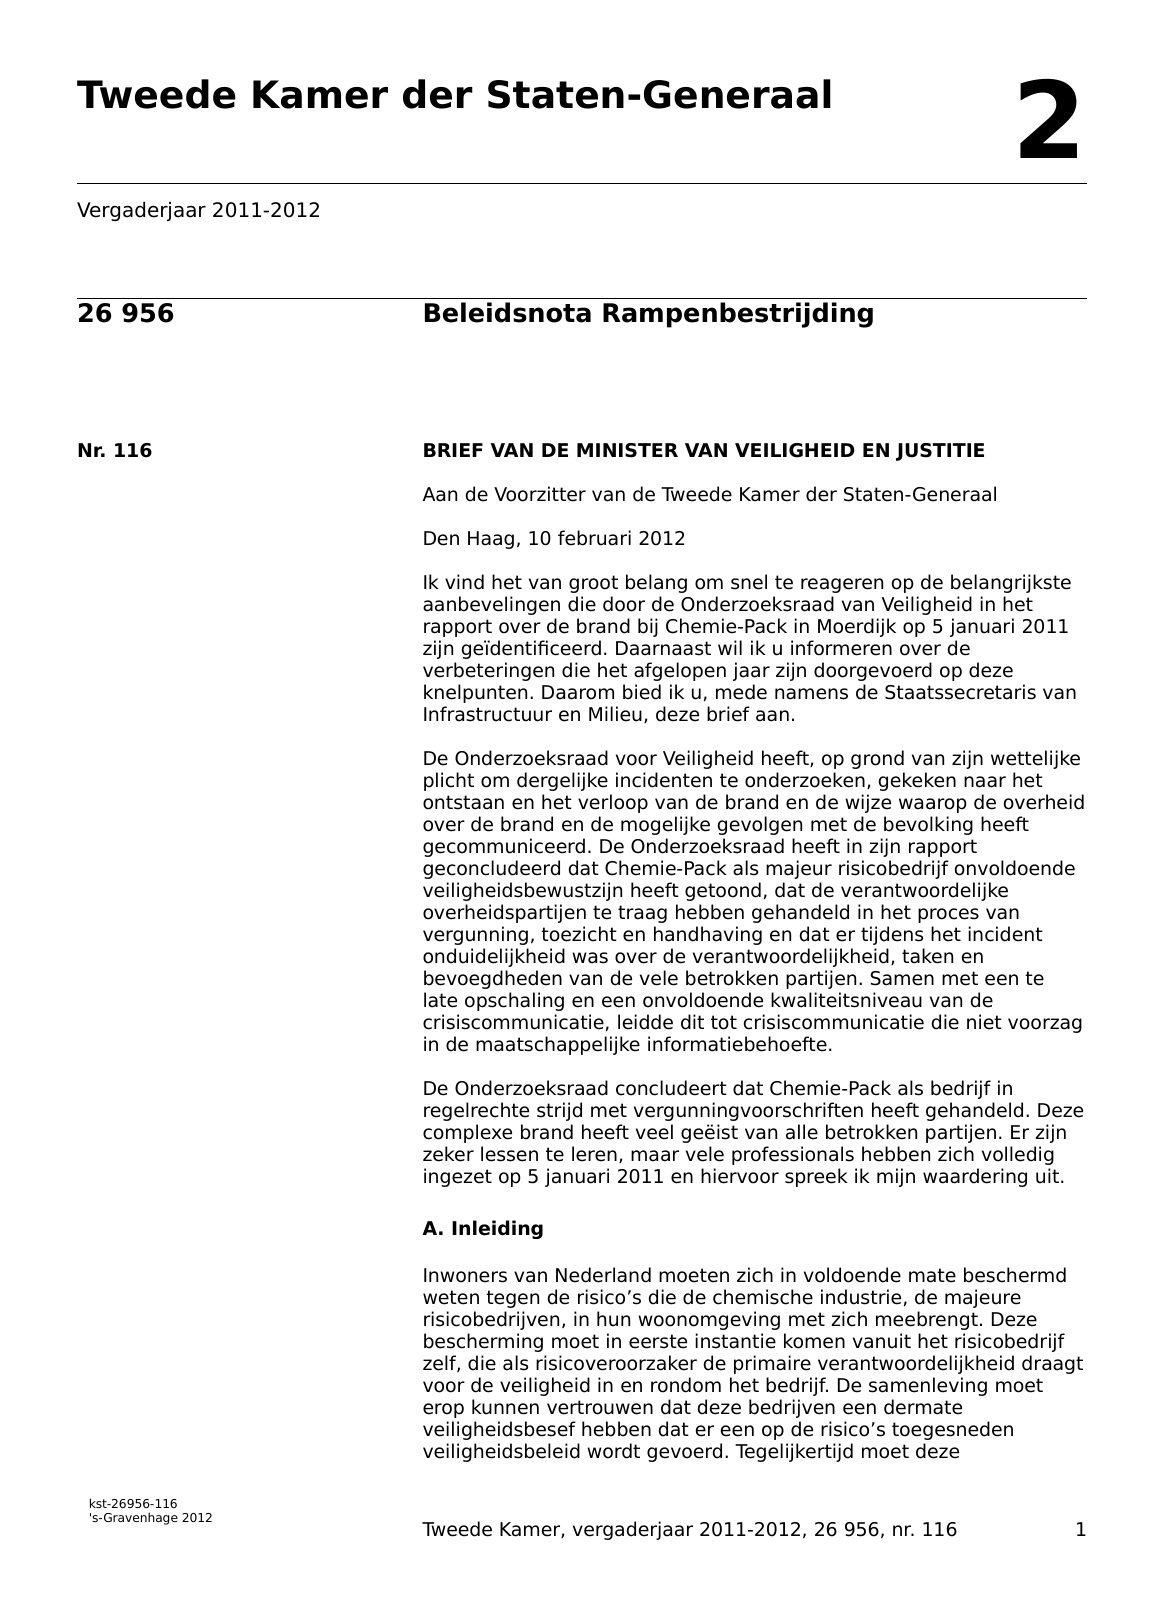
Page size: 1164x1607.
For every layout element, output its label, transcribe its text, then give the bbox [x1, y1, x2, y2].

text De Onderzoeksraad voor Veiligheid heeft, op grond van zijn wettelijke plicht om dergelijke incidenten te onderzoeken, gekeken naar het ontstaan en het verloop van de brand en de wijze waarop de overheid over de brand en de mogelijke gevolgen met de bevolking heeft gecommuniceerd. De Onderzoeksraad heeft in zijn rapport geconcludeerd dat Chemie-Pack als majeur risicobedrijf onvoldoende veiligheidsbewustzijn heeft getoond, dat de verantwoordelijke overheidspartijen te traag hebben gehandeld in het proces van vergunning, toezicht en handhaving en dat er tijdens het incident onduidelijkheid was over de verantwoordelijkheid, taken en bevoegdheden van de vele betrokken partijen. Samen met een te late opschaling en een onvoldoende kwaliteitsniveau van de crisiscommunicatie, leidde dit tot crisiscommunicatie die niet voorzag in de maatschappelijke informatiebehoefte. [422, 748, 1087, 1056]
text 's-Gravenhage 2012 [88, 1511, 323, 1525]
subtitle 26 956 Beleidsnota Rampenbestrijding [77, 299, 1087, 329]
subtitle Nr. 116 BRIEF VAN DE MINISTER VAN VEILIGHEID EN JUSTITIE [77, 440, 1087, 462]
table_cell Vergaderjaar 2011-2012 [77, 184, 1087, 298]
table_header Tweede Kamer der Staten-Generaal [77, 59, 886, 183]
text Aan de Voorzitter van de Tweede Kamer der Staten-Generaal [422, 484, 1087, 506]
text Den Haag, 10 februari 2012 [422, 528, 1087, 550]
text kst-26956-116 [88, 1497, 323, 1511]
text Inwoners van Nederland moeten zich in voldoende mate beschermd weten tegen de risico’s die de chemische industrie, de majeure risicobedrijven, in hun woonomgeving met zich meebrengt. Deze bescherming moet in eerste instantie komen vanuit het risicobedrijf zelf, die als risicoveroorzaker de primaire verantwoordelijkheid draagt voor de veiligheid in en rondom het bedrijf. De samenleving moet erop kunnen vertrouwen dat deze bedrijven een dermate veiligheidsbesef hebben dat er een op de risico’s toegesneden veiligheidsbeleid wordt gevoerd. Tegelijkertijd moet deze [422, 1265, 1087, 1463]
subtitle A. Inleiding [422, 1218, 1087, 1240]
text De Onderzoeksraad concludeert dat Chemie-Pack als bedrijf in regelrechte strijd met vergunningvoorschriften heeft gehandeld. Deze complexe brand heeft veel geëist van alle betrokken partijen. Er zijn zeker lessen te leren, maar vele professionals hebben zich volledig ingezet op 5 januari 2011 en hiervoor spreek ik mijn waardering uit. [422, 1078, 1087, 1188]
table_header 2 [886, 59, 1087, 183]
text Ik vind het van groot belang om snel te reageren op de belangrijkste aanbevelingen die door de Onderzoeksraad van Veiligheid in het rapport over de brand bij Chemie-Pack in Moerdijk op 5 januari 2011 zijn geïdentificeerd. Daarnaast wil ik u informeren over de verbeteringen die het afgelopen jaar zijn doorgevoerd op deze knelpunten. Daarom bied ik u, mede namens de Staatssecretaris van Infrastructuur en Milieu, deze brief aan. [422, 572, 1087, 726]
